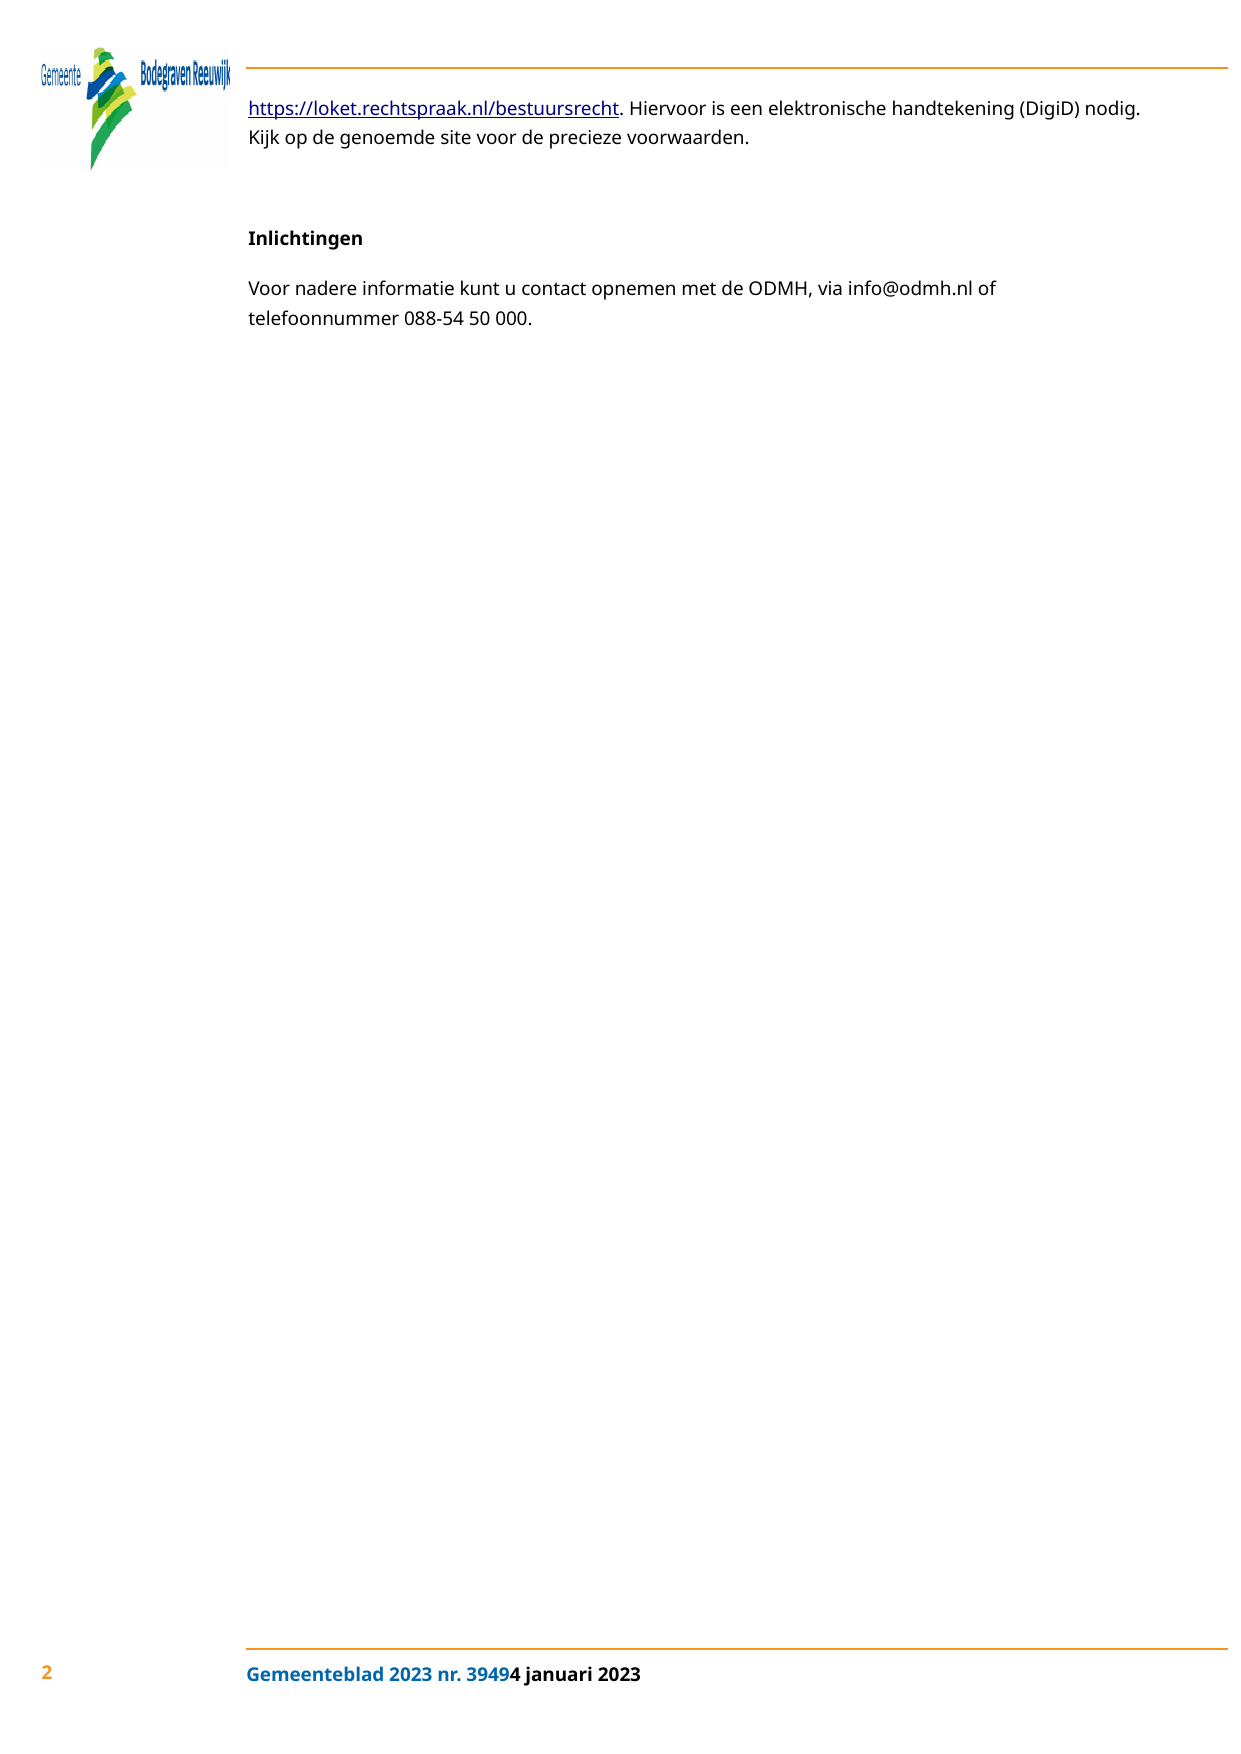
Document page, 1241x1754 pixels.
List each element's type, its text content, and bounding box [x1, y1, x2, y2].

picture [41, 47, 231, 172]
text Inlichtingen [248, 225, 1152, 251]
text Voor nadere informatie kunt u contact opnemen met de ODMH, via info@odmh.nl of telefoonnummer 088-54 50 000. [248, 276, 1152, 331]
text https://loket.rechtspraak.nl/bestuursrecht. Hiervoor is een elektronische handtekening (DigiD) nodig. Kijk op de genoemde site voor de precieze voorwaarden. [248, 95, 1152, 150]
